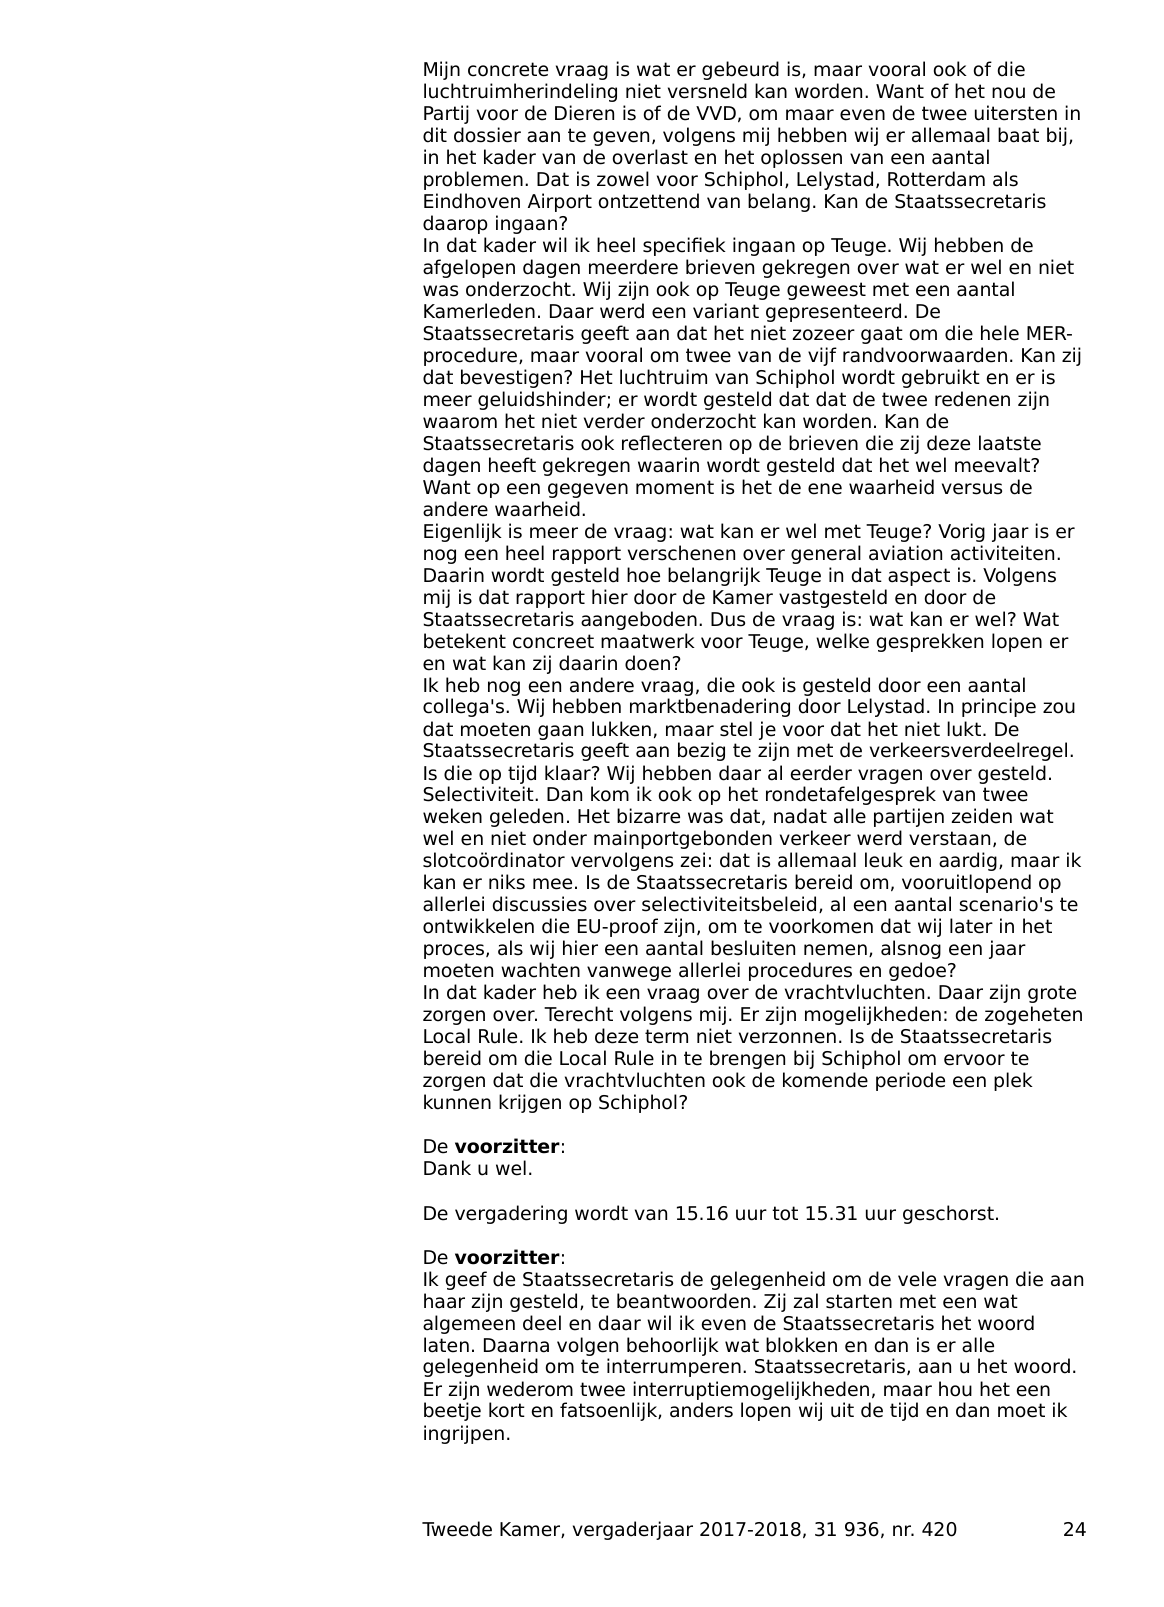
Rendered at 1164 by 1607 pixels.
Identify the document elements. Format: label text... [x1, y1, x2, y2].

text Ik geef de Staatssecretaris de gelegenheid om de vele vragen die aan haar zijn gesteld, te beantwoorden. Zij zal starten met een wat algemeen deel en daar wil ik even de Staatssecretaris het woord laten. Daarna volgen behoorlijk wat blokken en dan is er alle gelegenheid om te interrumperen. Staatssecretaris, aan u het woord. Er zijn wederom twee interruptiemogelijkheden, maar hou het een beetje kort en fatsoenlijk, anders lopen wij uit de tijd en dan moet ik ingrijpen. [422, 1268, 1087, 1444]
text De vergadering wordt van 15.16 uur tot 15.31 uur geschorst. [422, 1202, 1087, 1224]
text Ik heb nog een andere vraag, die ook is gesteld door een aantal collega's. Wij hebben marktbenadering door Lelystad. In principe zou dat moeten gaan lukken, maar stel je voor dat het niet lukt. De Staatssecretaris geeft aan bezig te zijn met de verkeersverdeelregel. Is die op tijd klaar? Wij hebben daar al eerder vragen over gesteld. [422, 674, 1087, 784]
text Mijn concrete vraag is wat er gebeurd is, maar vooral ook of die luchtruimherindeling niet versneld kan worden. Want of het nou de Partij voor de Dieren is of de VVD, om maar even de twee uitersten in dit dossier aan te geven, volgens mij hebben wij er allemaal baat bij, in het kader van de overlast en het oplossen van een aantal problemen. Dat is zowel voor Schiphol, Lelystad, Rotterdam als Eindhoven Airport ontzettend van belang. Kan de Staatssecretaris daarop ingaan? [422, 59, 1087, 235]
text In dat kader wil ik heel specifiek ingaan op Teuge. Wij hebben de afgelopen dagen meerdere brieven gekregen over wat er wel en niet was onderzocht. Wij zijn ook op Teuge geweest met een aantal Kamerleden. Daar werd een variant gepresenteerd. De Staatssecretaris geeft aan dat het niet zozeer gaat om die hele MER-procedure, maar vooral om twee van de vijf randvoorwaarden. Kan zij dat bevestigen? Het luchtruim van Schiphol wordt gebruikt en er is meer geluidshinder; er wordt gesteld dat dat de twee redenen zijn waarom het niet verder onderzocht kan worden. Kan de Staatssecretaris ook reflecteren op de brieven die zij deze laatste dagen heeft gekregen waarin wordt gesteld dat het wel meevalt? Want op een gegeven moment is het de ene waarheid versus de andere waarheid. [422, 235, 1087, 521]
text Selectiviteit. Dan kom ik ook op het rondetafelgesprek van twee weken geleden. Het bizarre was dat, nadat alle partijen zeiden wat wel en niet onder mainportgebonden verkeer werd verstaan, de slotcoördinator vervolgens zei: dat is allemaal leuk en aardig, maar ik kan er niks mee. Is de Staatssecretaris bereid om, vooruitlopend op allerlei discussies over selectiviteitsbeleid, al een aantal scenario's te ontwikkelen die EU-proof zijn, om te voorkomen dat wij later in het proces, als wij hier een aantal besluiten nemen, alsnog een jaar moeten wachten vanwege allerlei procedures en gedoe? [422, 784, 1087, 982]
text In dat kader heb ik een vraag over de vrachtvluchten. Daar zijn grote zorgen over. Terecht volgens mij. Er zijn mogelijkheden: de zogeheten Local Rule. Ik heb deze term niet verzonnen. Is de Staatssecretaris bereid om die Local Rule in te brengen bij Schiphol om ervoor te zorgen dat die vrachtvluchten ook de komende periode een plek kunnen krijgen op Schiphol? [422, 982, 1087, 1114]
text De voorzitter: [422, 1136, 1087, 1158]
text Dank u wel. [422, 1158, 1087, 1180]
text Eigenlijk is meer de vraag: wat kan er wel met Teuge? Vorig jaar is er nog een heel rapport verschenen over general aviation activiteiten. Daarin wordt gesteld hoe belangrijk Teuge in dat aspect is. Volgens mij is dat rapport hier door de Kamer vastgesteld en door de Staatssecretaris aangeboden. Dus de vraag is: wat kan er wel? Wat betekent concreet maatwerk voor Teuge, welke gesprekken lopen er en wat kan zij daarin doen? [422, 521, 1087, 674]
text De voorzitter: [422, 1247, 1087, 1268]
